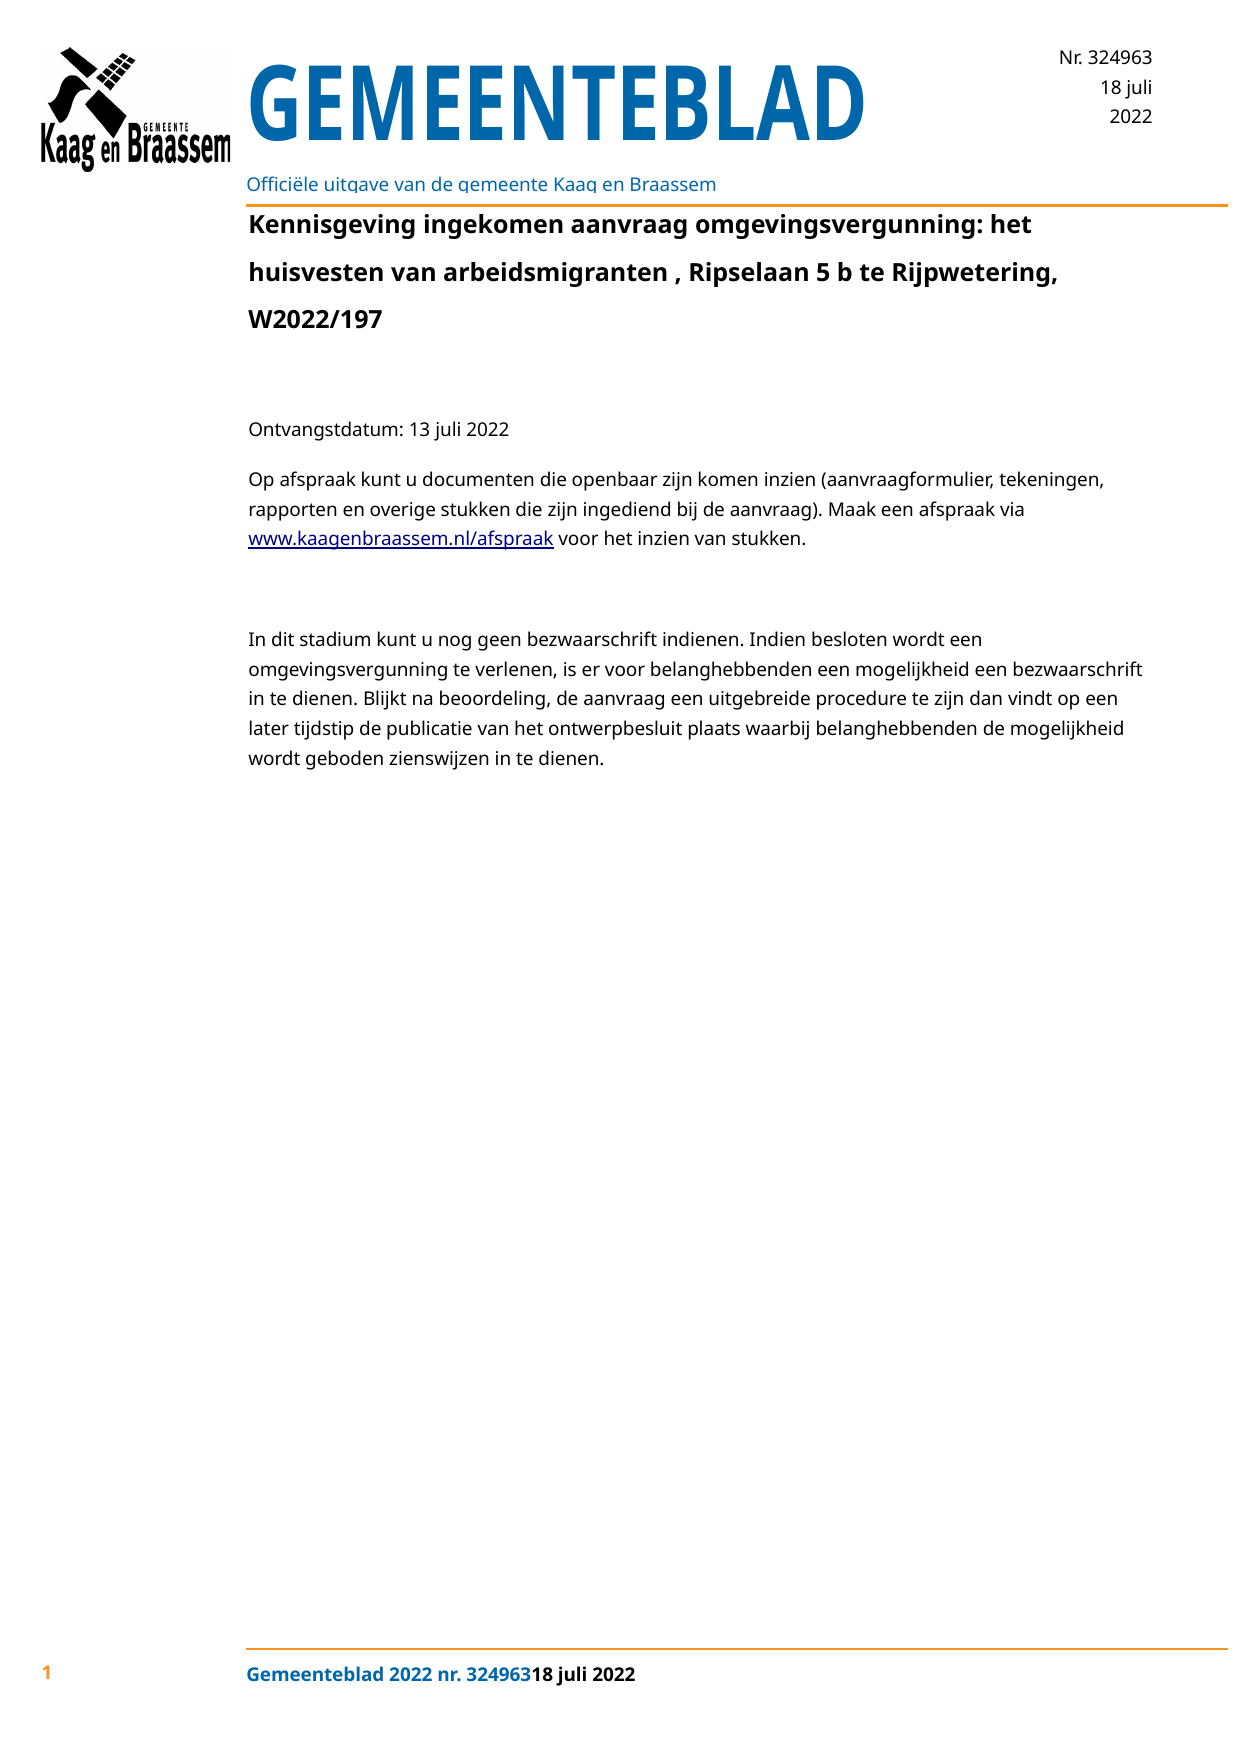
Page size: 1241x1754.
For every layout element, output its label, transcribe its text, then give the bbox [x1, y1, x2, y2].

text Ontvangstdatum: 13 juli 2022 [248, 416, 1152, 442]
text In dit stadium kunt u nog geen bezwaarschrift indienen. Indien besloten wordt een omgevingsvergunning te verlenen, is er voor belanghebbenden een mogelijkheid een bezwaarschrift in te dienen. Blijkt na beoordeling, de aanvraag een uitgebreide procedure te zijn dan vindt op een later tijdstip de publicatie van het ontwerpbesluit plaats waarbij belanghebbenden de mogelijkheid wordt geboden zienswijzen in te dienen. [248, 626, 1152, 770]
picture [41, 47, 231, 172]
text Op afspraak kunt u documenten die openbaar zijn komen inzien (aanvraagformulier, tekeningen, rapporten en overige stukken die zijn ingediend bij de aanvraag). Maak een afspraak via www.kaagenbraassem.nl/afspraak voor het inzien van stukken. [248, 466, 1152, 551]
text Kennisgeving ingekomen aanvraag omgevingsvergunning: het huisvesten van arbeidsmigranten , Ripselaan 5 b te Rijpwetering, W2022/197 [248, 207, 1152, 336]
